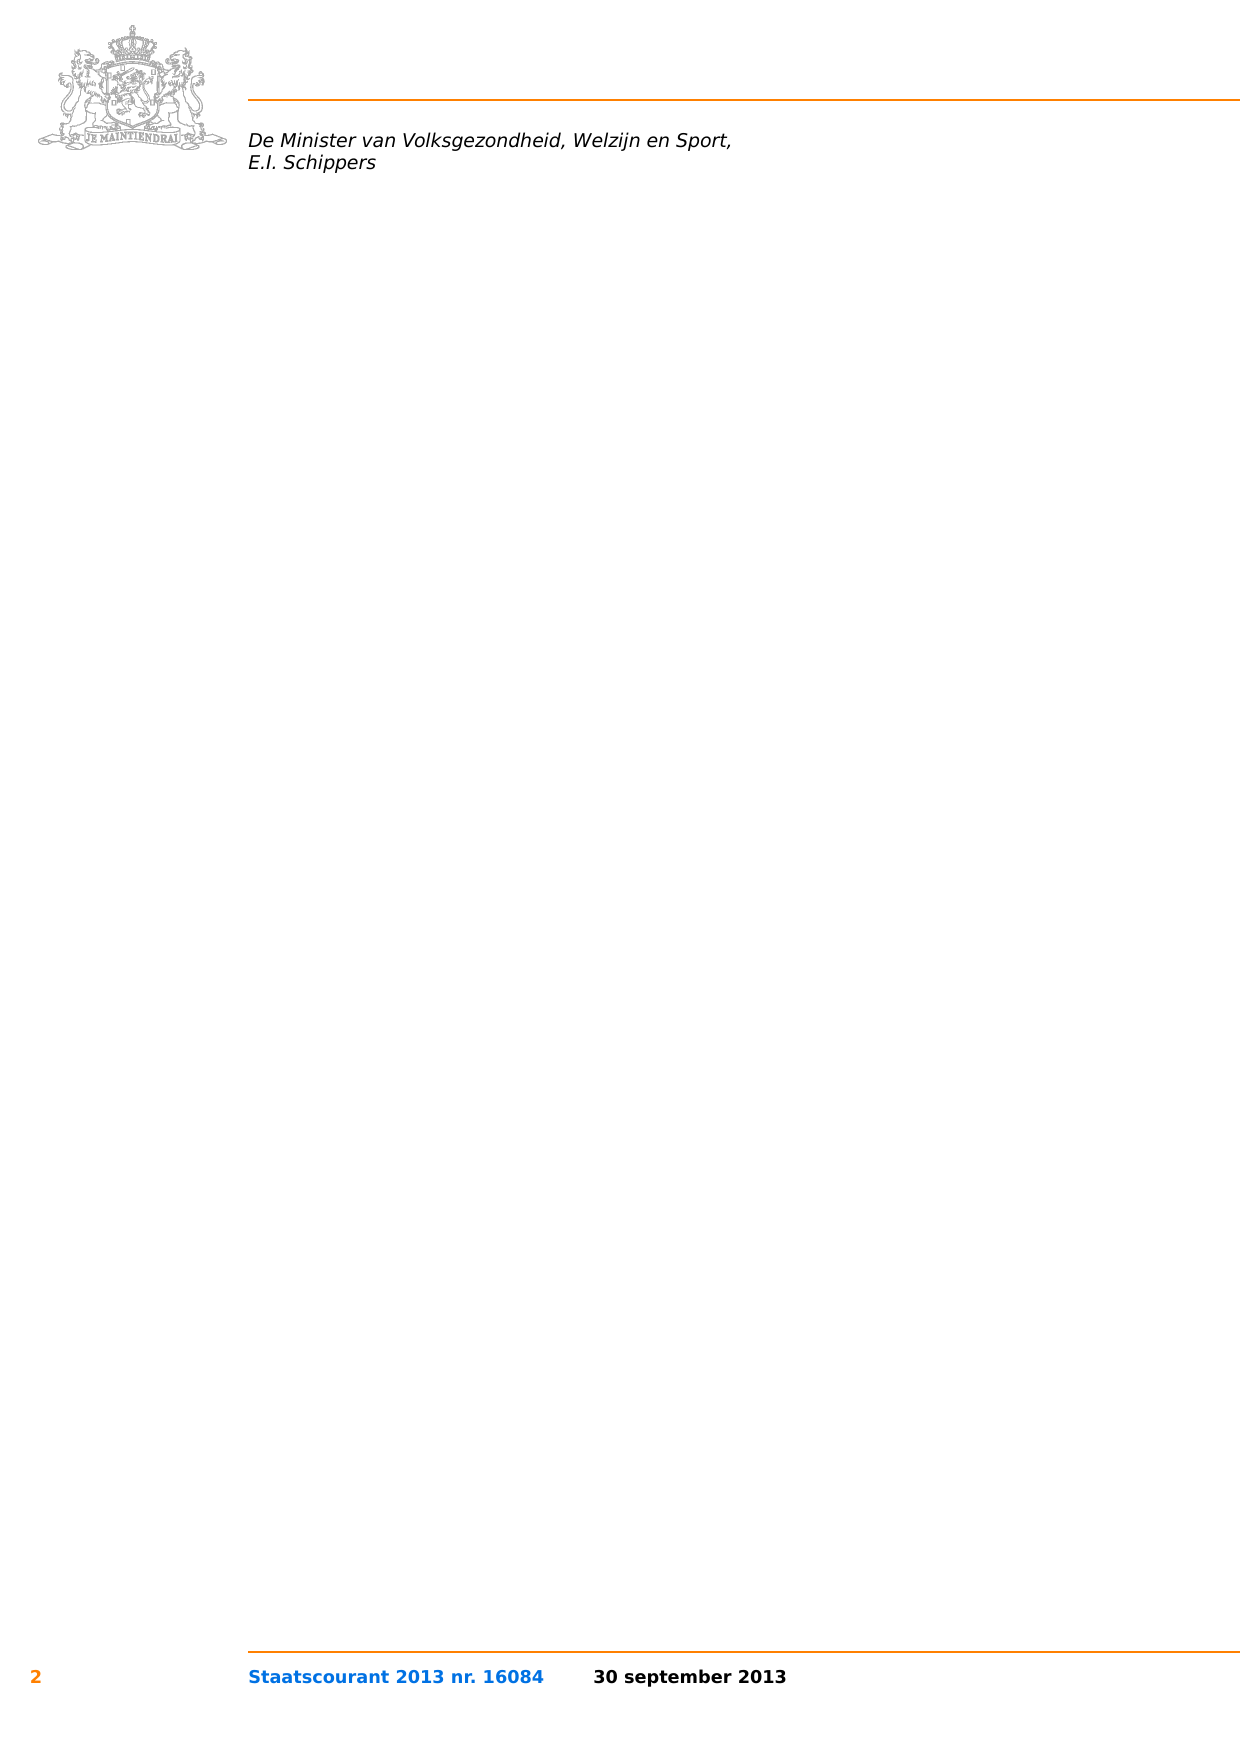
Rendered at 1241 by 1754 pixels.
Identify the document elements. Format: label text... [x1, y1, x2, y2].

text De Minister van Volksgezondheid, Welzijn en Sport, E.I. Schippers [248, 130, 1163, 174]
picture [38, 25, 227, 150]
